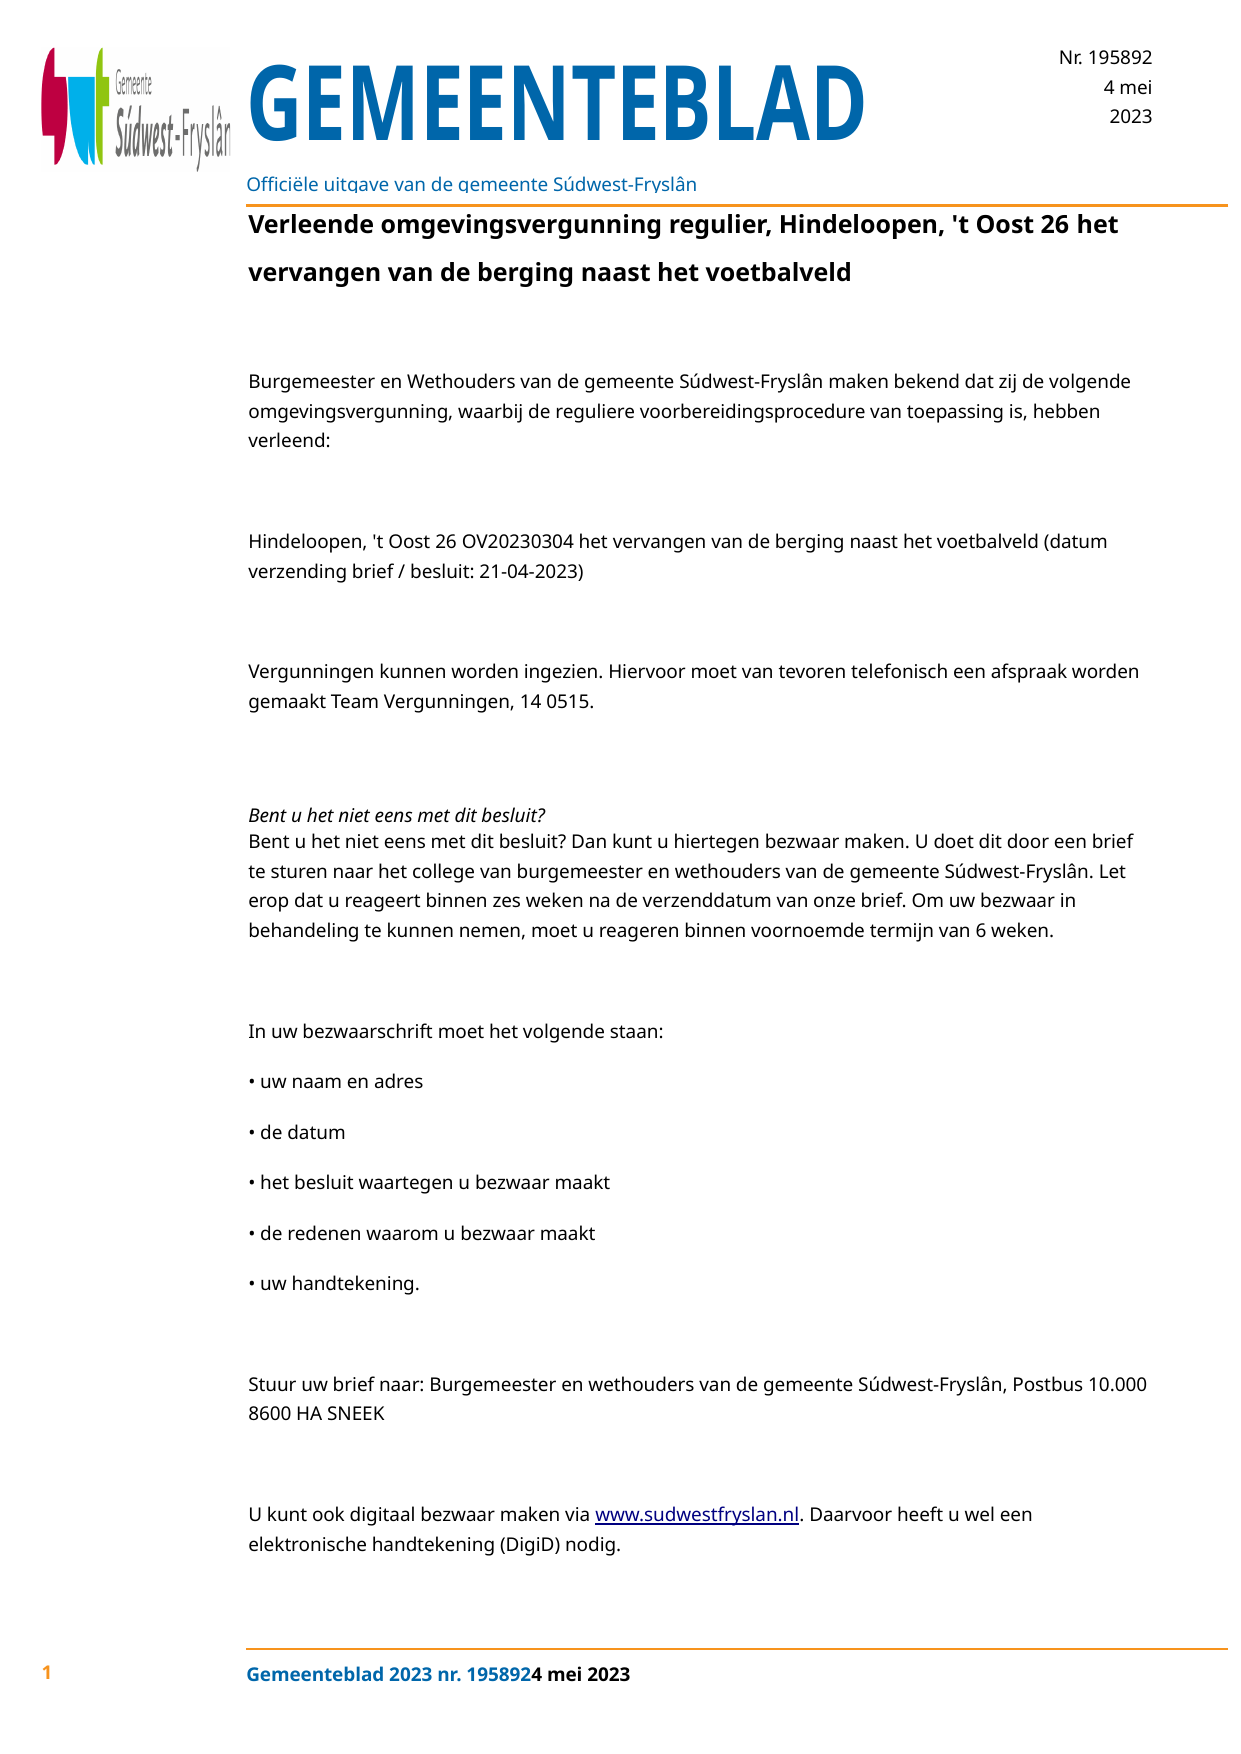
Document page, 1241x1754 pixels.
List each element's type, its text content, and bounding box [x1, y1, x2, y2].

text • de redenen waarom u bezwaar maakt [248, 1220, 1152, 1245]
text Burgemeester en Wethouders van de gemeente Súdwest-Fryslân maken bekend dat zij de volgende omgevingsvergunning, waarbij de reguliere voorbereidingsprocedure van toepassing is, hebben verleend: [248, 368, 1152, 453]
text • uw handtekening. [248, 1270, 1152, 1296]
text Hindeloopen, 't Oost 26 OV20230304 het vervangen van de berging naast het voetbalveld (datum verzending brief / besluit: 21-04-2023) [248, 528, 1152, 584]
text Verleende omgevingsvergunning regulier, Hindeloopen, 't Oost 26 het vervangen van de berging naast het voetbalveld [248, 207, 1152, 288]
text Vergunningen kunnen worden ingezien. Hiervoor moet van tevoren telefonisch een afspraak worden gemaakt Team Vergunningen, 14 0515. [248, 659, 1152, 714]
text In uw bezwaarschrift moet het volgende staan: [248, 1018, 1152, 1044]
text U kunt ook digitaal bezwaar maken via www.sudwestfryslan.nl. Daarvoor heeft u wel een elektronische handtekening (DigiD) nodig. [248, 1501, 1152, 1557]
picture [41, 47, 231, 172]
text Bent u het niet eens met dit besluit? [248, 803, 1152, 828]
text Bent u het niet eens met dit besluit? Dan kunt u hiertegen bezwaar maken. U doet dit door een brief te sturen naar het college van burgemeester en wethouders van de gemeente Súdwest-Fryslân. Let erop dat u reageert binnen zes weken na de verzenddatum van onze brief. Om uw bezwaar in behandeling te kunnen nemen, moet u reageren binnen voornoemde termijn van 6 weken. [248, 828, 1152, 943]
text • de datum [248, 1119, 1152, 1144]
text • uw naam en adres [248, 1068, 1152, 1094]
text • het besluit waartegen u bezwaar maakt [248, 1169, 1152, 1195]
text Stuur uw brief naar: Burgemeester en wethouders van de gemeente Súdwest-Fryslân, Postbus 10.000 8600 HA SNEEK [248, 1371, 1152, 1426]
